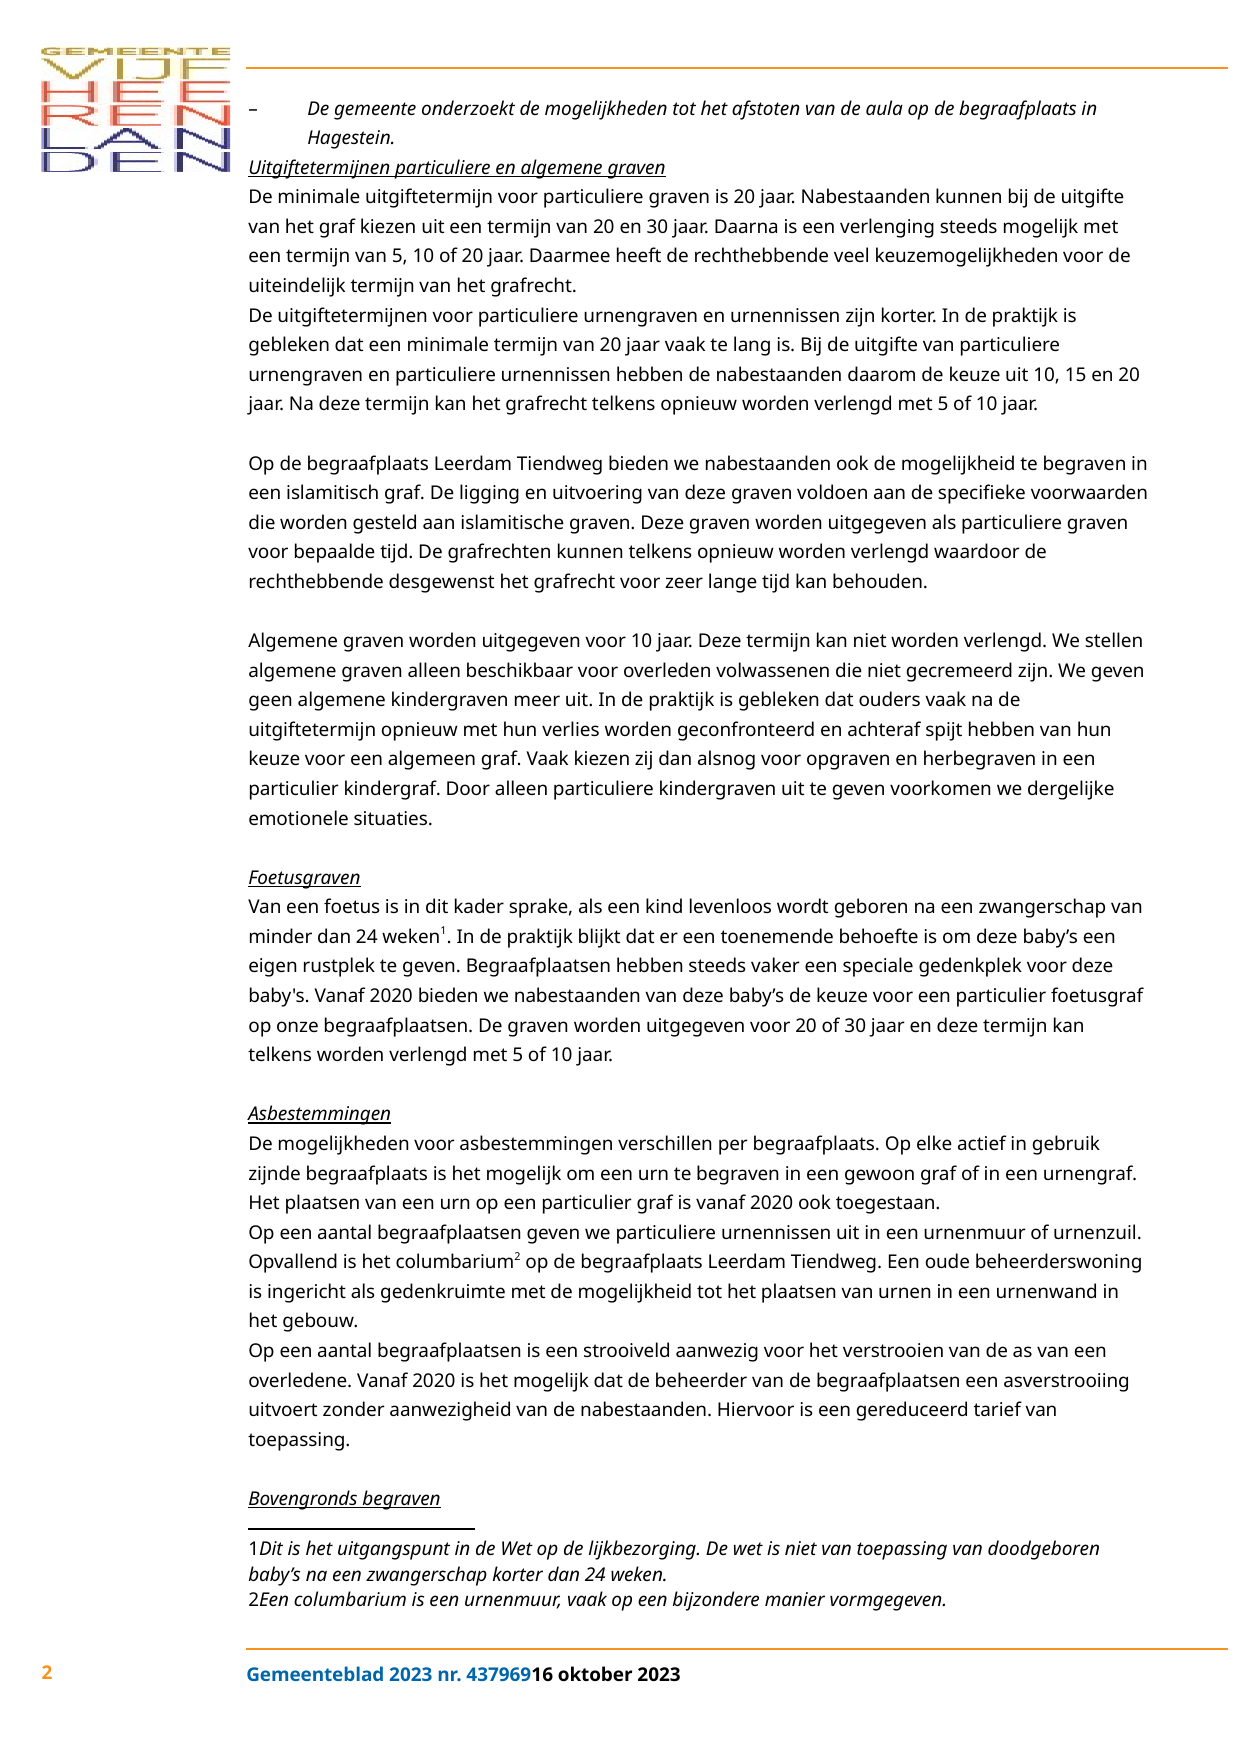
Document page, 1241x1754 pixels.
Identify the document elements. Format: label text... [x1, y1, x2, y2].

text Algemene graven worden uitgegeven voor 10 jaar. Deze termijn kan niet worden verlengd. We stellen algemene graven alleen beschikbaar voor overleden volwassenen die niet gecremeerd zijn. We geven geen algemene kindergraven meer uit. In de praktijk is gebleken dat ouders vaak na de uitgiftetermijn opnieuw met hun verlies worden geconfronteerd en achteraf spijt hebben van hun keuze voor een algemeen graf. Vaak kiezen zij dan alsnog voor opgraven en herbegraven in een particulier kindergraf. Door alleen particuliere kindergraven uit te geven voorkomen we dergelijke emotionele situaties. [248, 627, 1152, 831]
text Bovengronds begraven [248, 1485, 1152, 1511]
text Van een foetus is in dit kader sprake, als een kind levenloos wordt geboren na een zwangerschap van minder dan 24 weken. In de praktijk blijkt dat er een toenemende behoefte is om deze baby’s een eigen rustplek te geven. Begraafplaatsen hebben steeds vaker een speciale gedenkplek voor deze baby's. Vanaf 2020 bieden we nabestaanden van deze baby’s de keuze voor een particulier foetusgraf op onze begraafplaatsen. De graven worden uitgegeven voor 20 of 30 jaar en deze termijn kan telkens worden verlengd met 5 of 10 jaar. [248, 893, 1152, 1067]
text Op een aantal begraafplaatsen geven we particuliere urnennissen uit in een urnenmuur of urnenzuil. Opvallend is het columbarium op de begraafplaats Leerdam Tiendweg. Een oude beheerderswoning is ingericht als gedenkruimte met de mogelijkheid tot het plaatsen van urnen in een urnenwand in het gebouw. [248, 1219, 1152, 1333]
text Uitgiftetermijnen particuliere en algemene graven [248, 154, 1152, 180]
text De minimale uitgiftetermijn voor particuliere graven is 20 jaar. Nabestaanden kunnen bij de uitgifte van het graf kiezen uit een termijn van 20 en 30 jaar. Daarna is een verlenging steeds mogelijk met een termijn van 5, 10 of 20 jaar. Daarmee heeft de rechthebbende veel keuzemogelijkheden voor de uiteindelijk termijn van het grafrecht. [248, 183, 1152, 298]
text Een columbarium is een urnenmuur, vaak op een bijzondere manier vormgegeven. [248, 1586, 1152, 1612]
text Op een aantal begraafplaatsen is een strooiveld aanwezig voor het verstrooien van de as van een overledene. Vanaf 2020 is het mogelijk dat de beheerder van de begraafplaatsen een asverstrooiing uitvoert zonder aanwezigheid van de nabestaanden. Hiervoor is een gereduceerd tarief van toepassing. [248, 1337, 1152, 1452]
text De mogelijkheden voor asbestemmingen verschillen per begraafplaats. Op elke actief in gebruik zijnde begraafplaats is het mogelijk om een urn te begraven in een gewoon graf of in een urnengraf. Het plaatsen van een urn op een particulier graf is vanaf 2020 ook toegestaan. [248, 1130, 1152, 1215]
text Foetusgraven [248, 864, 1152, 890]
text De uitgiftetermijnen voor particuliere urnengraven en urnennissen zijn korter. In de praktijk is gebleken dat een minimale termijn van 20 jaar vaak te lang is. Bij de uitgifte van particuliere urnengraven en particuliere urnennissen hebben de nabestaanden daarom de keuze uit 10, 15 en 20 jaar. Na deze termijn kan het grafrecht telkens opnieuw worden verlengd met 5 of 10 jaar. [248, 302, 1152, 416]
picture [41, 47, 231, 172]
text Asbestemmingen [248, 1101, 1152, 1126]
text Op de begraafplaats Leerdam Tiendweg bieden we nabestaanden ook de mogelijkheid te begraven in een islamitisch graf. De ligging en uitvoering van deze graven voldoen aan de specifieke voorwaarden die worden gesteld aan islamitische graven. Deze graven worden uitgegeven als particuliere graven voor bepaalde tijd. De grafrechten kunnen telkens opnieuw worden verlengd waardoor de rechthebbende desgewenst het grafrecht voor zeer lange tijd kan behouden. [248, 450, 1152, 594]
text Dit is het uitgangspunt in de Wet op de lijkbezorging. De wet is niet van toepassing van doodgeboren baby’s na een zwangerschap korter dan 24 weken. [248, 1535, 1152, 1586]
list De gemeente onderzoekt de mogelijkheden tot het afstoten van de aula op de begraafplaats in Hagestein. [248, 95, 1152, 150]
